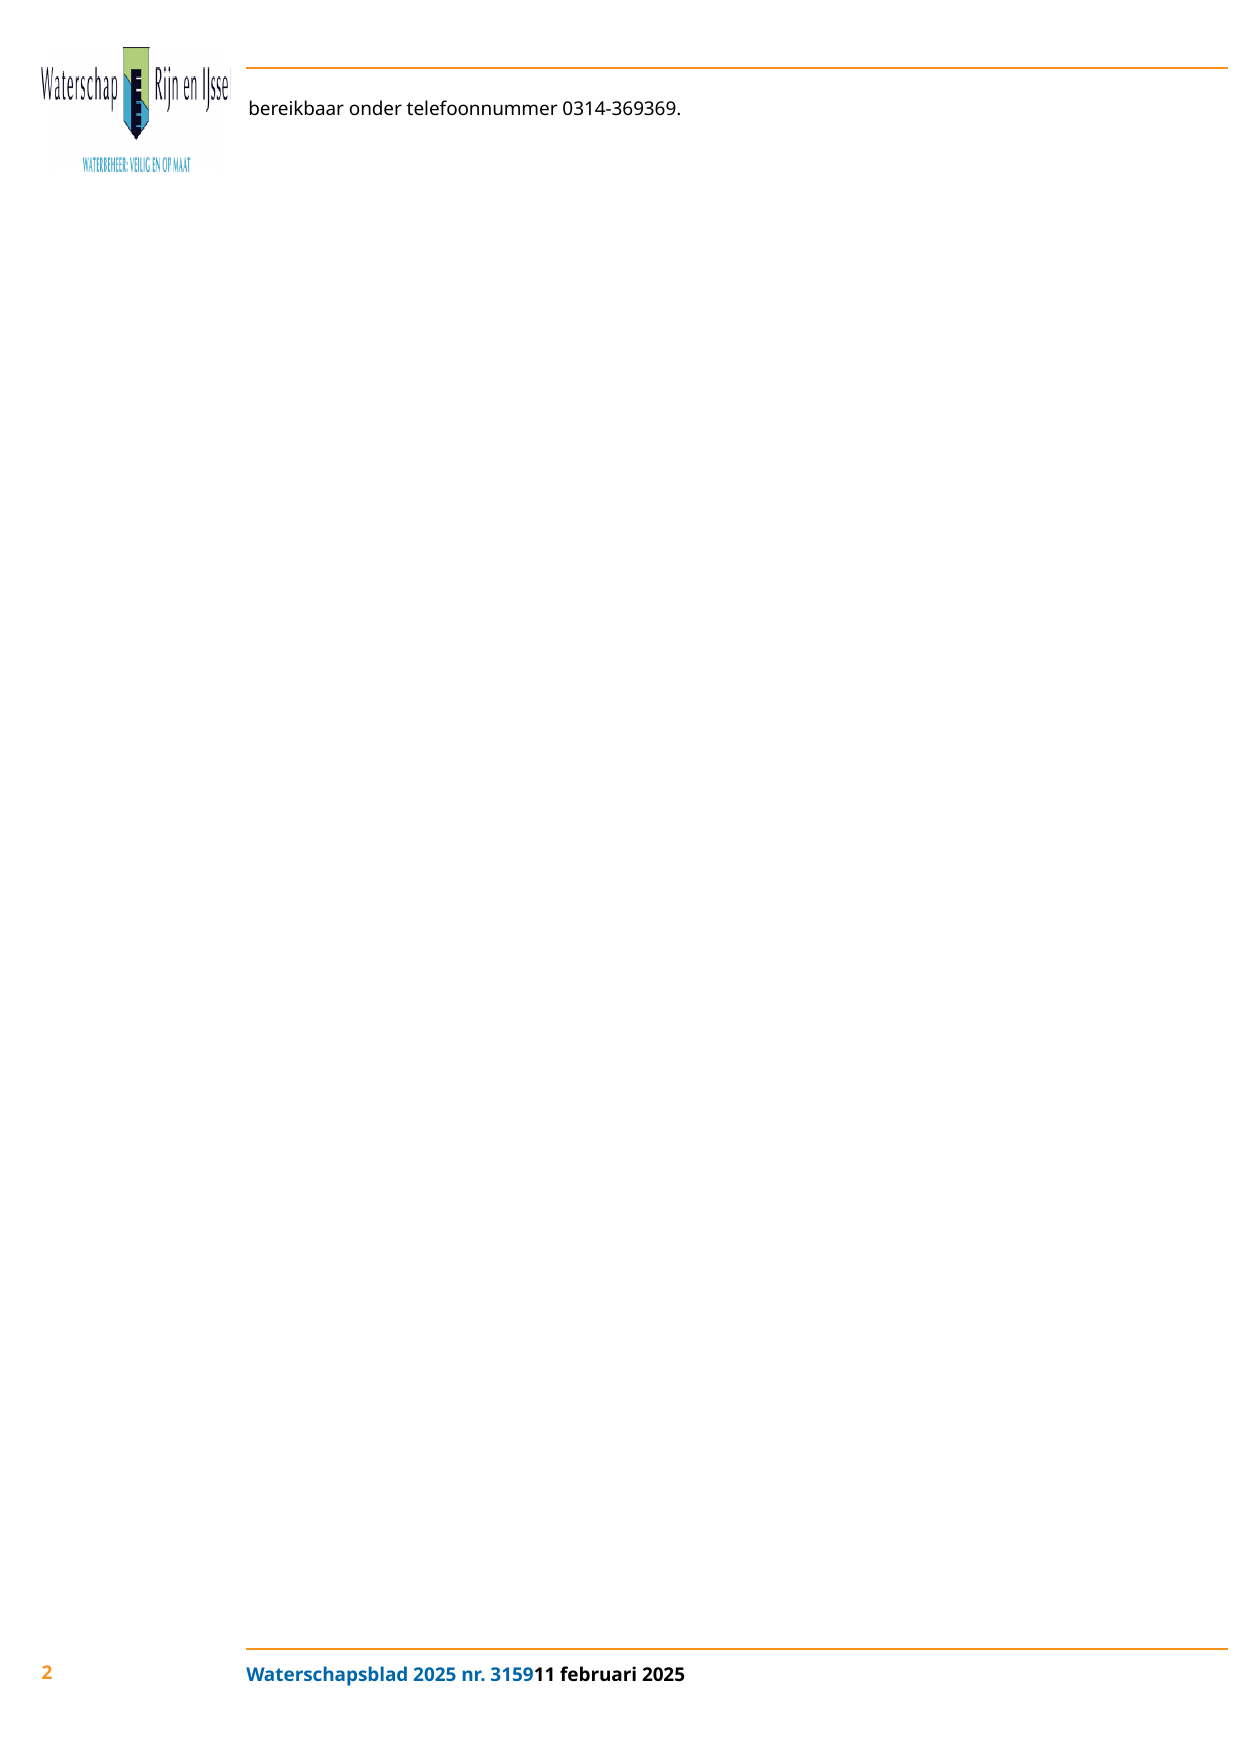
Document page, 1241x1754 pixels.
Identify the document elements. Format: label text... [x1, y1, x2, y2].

picture [41, 47, 231, 172]
text bereikbaar onder telefoonnummer 0314-369369. [248, 95, 1152, 121]
